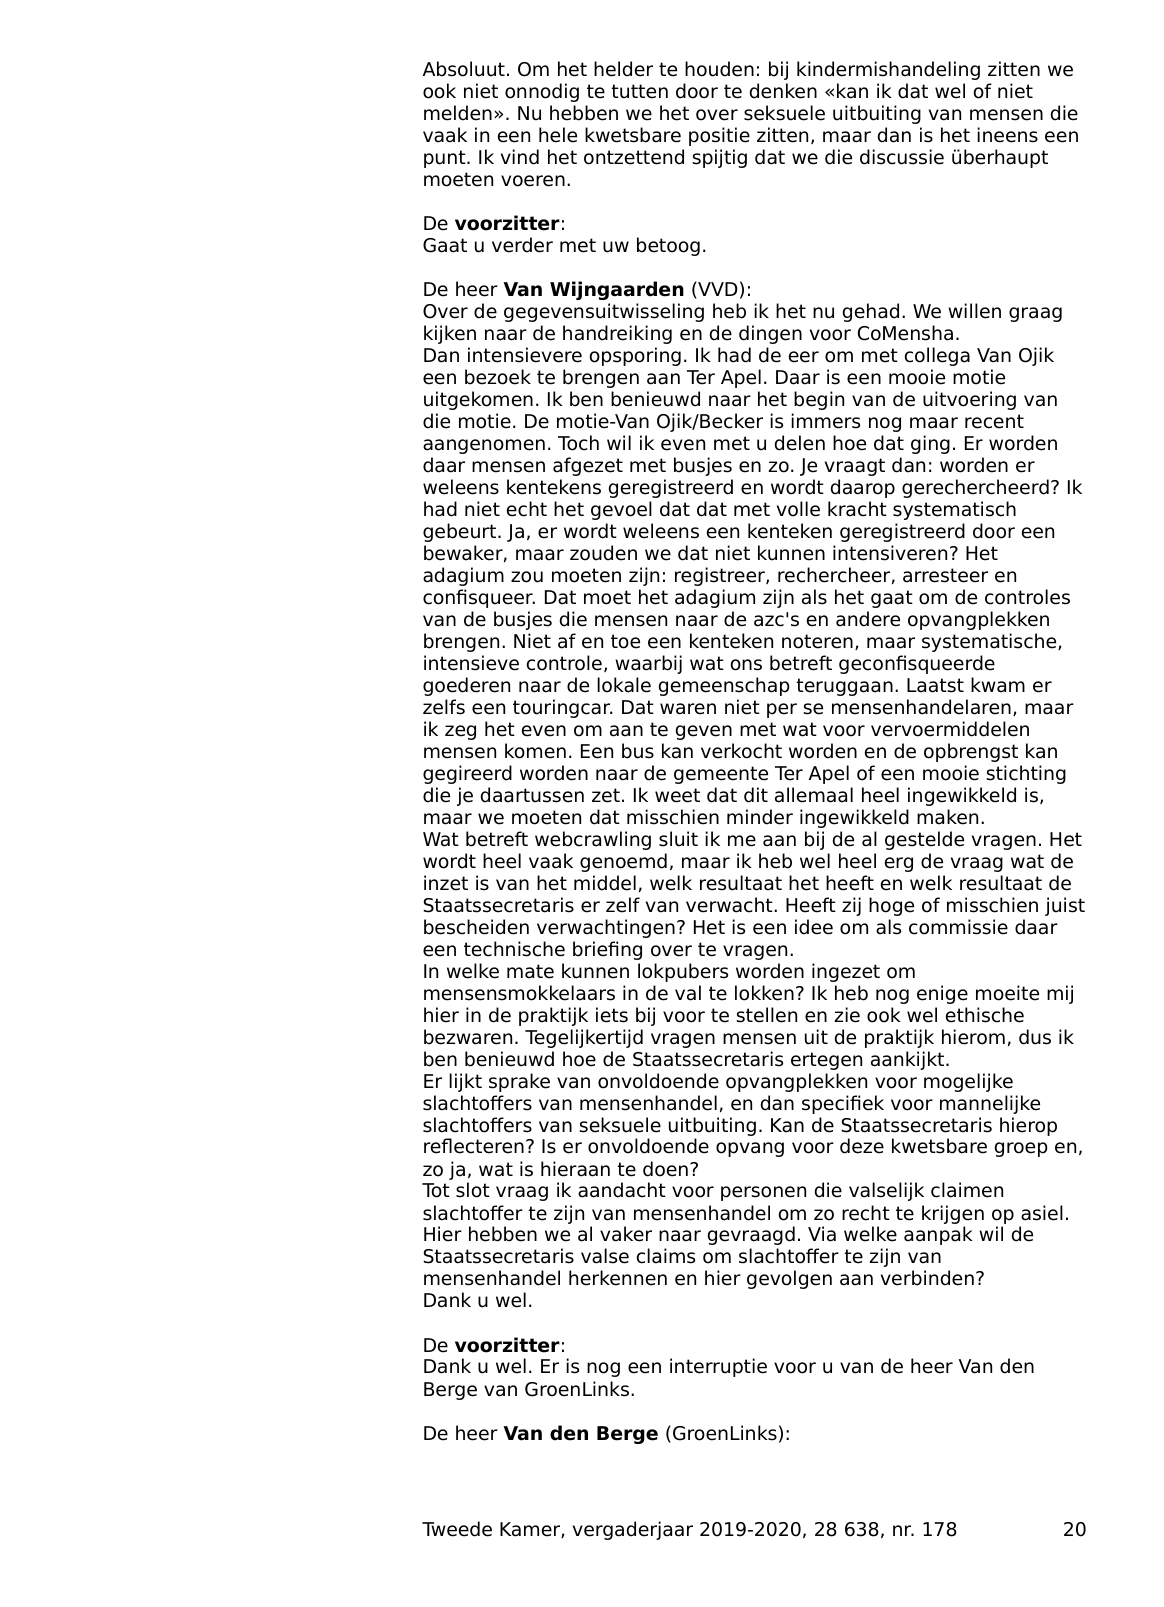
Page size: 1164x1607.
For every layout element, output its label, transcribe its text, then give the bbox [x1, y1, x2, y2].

text De voorzitter: [422, 213, 1087, 235]
text Gaat u verder met uw betoog. [422, 235, 1087, 257]
text In welke mate kunnen lokpubers worden ingezet om mensensmokkelaars in de val te lokken? Ik heb nog enige moeite mij hier in de praktijk iets bij voor te stellen en zie ook wel ethische bezwaren. Tegelijkertijd vragen mensen uit de praktijk hierom, dus ik ben benieuwd hoe de Staatssecretaris ertegen aankijkt. [422, 961, 1087, 1071]
text Dank u wel. Er is nog een interruptie voor u van de heer Van den Berge van GroenLinks. [422, 1356, 1087, 1400]
text Over de gegevensuitwisseling heb ik het nu gehad. We willen graag kijken naar de handreiking en de dingen voor CoMensha. [422, 301, 1087, 345]
text De voorzitter: [422, 1334, 1087, 1356]
text Dank u wel. [422, 1290, 1087, 1312]
text Er lijkt sprake van onvoldoende opvangplekken voor mogelijke slachtoffers van mensenhandel, en dan specifiek voor mannelijke slachtoffers van seksuele uitbuiting. Kan de Staatssecretaris hierop reflecteren? Is er onvoldoende opvang voor deze kwetsbare groep en, zo ja, wat is hieraan te doen? [422, 1071, 1087, 1180]
text De heer Van den Berge (GroenLinks): [422, 1423, 1087, 1444]
text De heer Van Wijngaarden (VVD): [422, 279, 1087, 301]
text Absoluut. Om het helder te houden: bij kindermishandeling zitten we ook niet onnodig te tutten door te denken «kan ik dat wel of niet melden». Nu hebben we het over seksuele uitbuiting van mensen die vaak in een hele kwetsbare positie zitten, maar dan is het ineens een punt. Ik vind het ontzettend spijtig dat we die discussie überhaupt moeten voeren. [422, 59, 1087, 191]
text Tot slot vraag ik aandacht voor personen die valselijk claimen slachtoffer te zijn van mensenhandel om zo recht te krijgen op asiel. Hier hebben we al vaker naar gevraagd. Via welke aanpak wil de Staatssecretaris valse claims om slachtoffer te zijn van mensenhandel herkennen en hier gevolgen aan verbinden? [422, 1180, 1087, 1290]
text Dan intensievere opsporing. Ik had de eer om met collega Van Ojik een bezoek te brengen aan Ter Apel. Daar is een mooie motie uitgekomen. Ik ben benieuwd naar het begin van de uitvoering van die motie. De motie-Van Ojik/Becker is immers nog maar recent aangenomen. Toch wil ik even met u delen hoe dat ging. Er worden daar mensen afgezet met busjes en zo. Je vraagt dan: worden er weleens kentekens geregistreerd en wordt daarop gerechercheerd? Ik had niet echt het gevoel dat dat met volle kracht systematisch gebeurt. Ja, er wordt weleens een kenteken geregistreerd door een bewaker, maar zouden we dat niet kunnen intensiveren? Het adagium zou moeten zijn: registreer, rechercheer, arresteer en confisqueer. Dat moet het adagium zijn als het gaat om de controles van de busjes die mensen naar de azc's en andere opvangplekken brengen. Niet af en toe een kenteken noteren, maar systematische, intensieve controle, waarbij wat ons betreft geconfisqueerde goederen naar de lokale gemeenschap teruggaan. Laatst kwam er zelfs een touringcar. Dat waren niet per se mensenhandelaren, maar ik zeg het even om aan te geven met wat voor vervoermiddelen mensen komen. Een bus kan verkocht worden en de opbrengst kan gegireerd worden naar de gemeente Ter Apel of een mooie stichting die je daartussen zet. Ik weet dat dit allemaal heel ingewikkeld is, maar we moeten dat misschien minder ingewikkeld maken. [422, 345, 1087, 829]
text Wat betreft webcrawling sluit ik me aan bij de al gestelde vragen. Het wordt heel vaak genoemd, maar ik heb wel heel erg de vraag wat de inzet is van het middel, welk resultaat het heeft en welk resultaat de Staatssecretaris er zelf van verwacht. Heeft zij hoge of misschien juist bescheiden verwachtingen? Het is een idee om als commissie daar een technische briefing over te vragen. [422, 829, 1087, 961]
